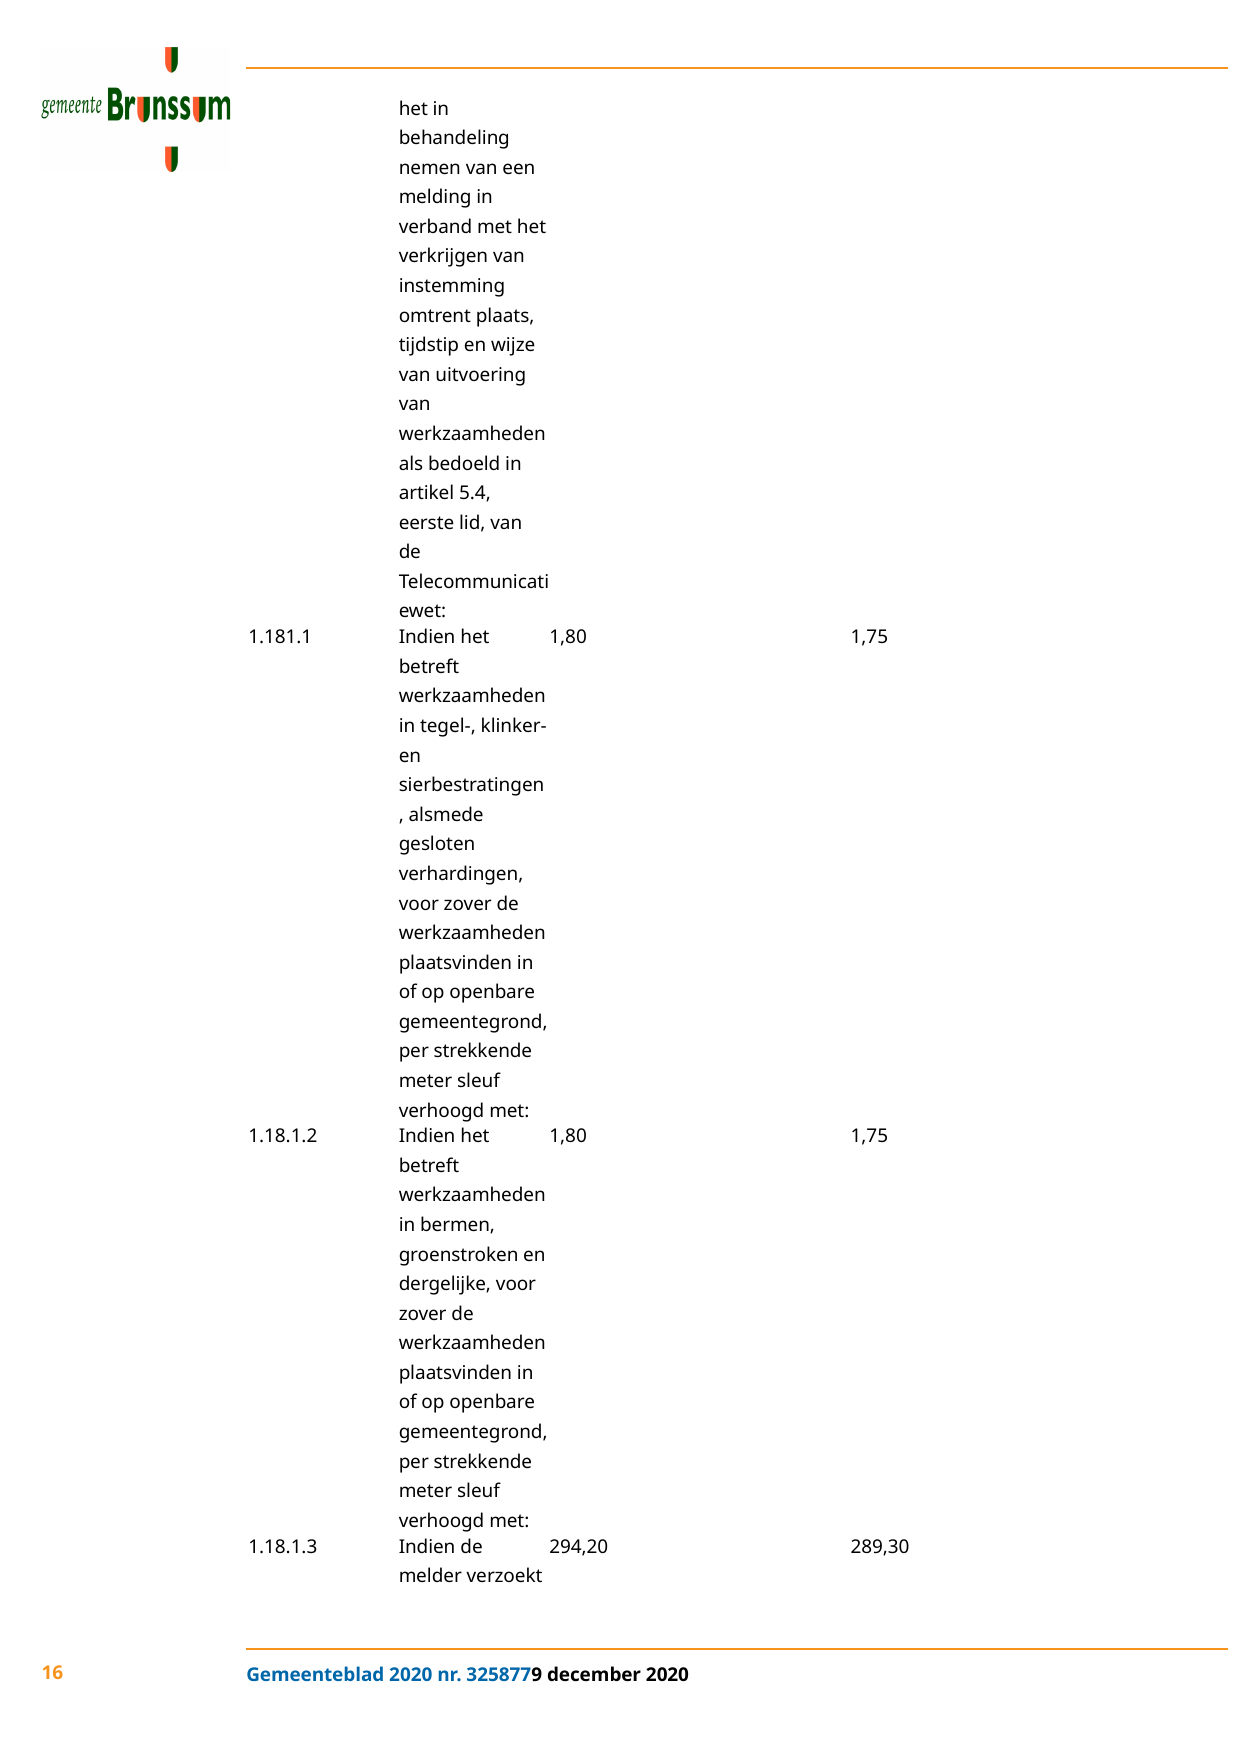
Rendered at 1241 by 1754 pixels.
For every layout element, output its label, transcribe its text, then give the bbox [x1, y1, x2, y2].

table_cell 294,20 [549, 1533, 850, 1588]
table_cell Indien het betreft werkzaamheden in bermen, groenstroken en dergelijke, voor zover de werkzaamheden plaatsvinden in of op openbare gemeentegrond, per strekkende meter sleuf verhoogd met: [399, 1123, 549, 1533]
picture [41, 47, 231, 172]
table_cell 1.18.1.2 [248, 1123, 398, 1533]
table_cell Indien het betreft werkzaamheden in tegel-, klinker- en sierbestratingen, alsmede gesloten verhardingen, voor zover de werkzaamheden plaatsvinden in of op openbare gemeentegrond, per strekkende meter sleuf verhoogd met: [399, 624, 549, 1122]
table_cell 1,75 [850, 624, 1152, 1122]
table_cell 1,80 [549, 1123, 850, 1533]
table_cell [549, 95, 850, 623]
table_cell 289,30 [850, 1533, 1152, 1588]
table_cell Indien de melder verzoekt [399, 1533, 549, 1588]
table_cell [850, 95, 1152, 623]
table_cell 1.18.1.3 [248, 1533, 398, 1588]
table_cell 1,75 [850, 1123, 1152, 1533]
table_cell 1,80 [549, 624, 850, 1122]
table_cell [248, 95, 398, 623]
table_cell het in behandeling nemen van een melding in verband met het verkrijgen van instemming omtrent plaats, tijdstip en wijze van uitvoering van werkzaamheden als bedoeld in artikel 5.4, eerste lid, van de Telecommunicatiewet: [399, 95, 549, 623]
table_cell 1.181.1 [248, 624, 398, 1122]
